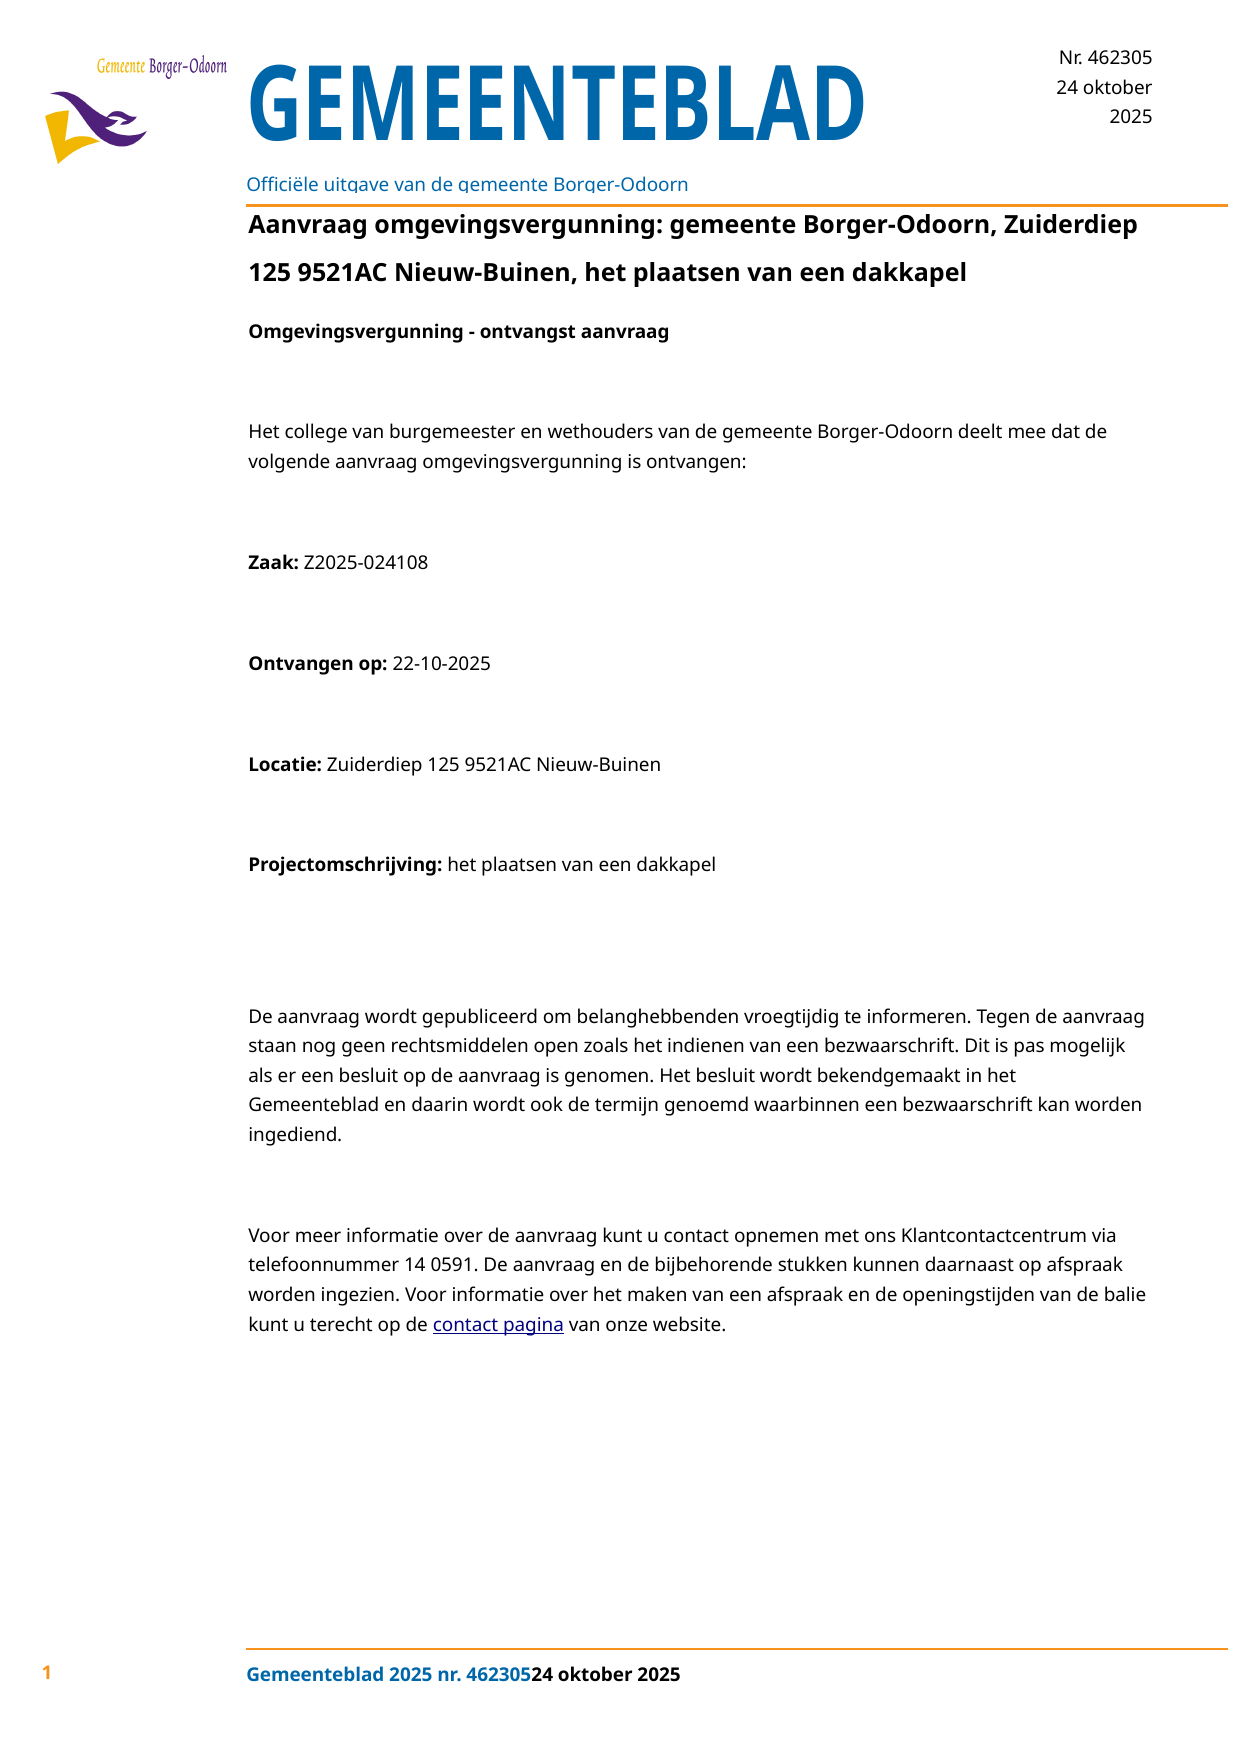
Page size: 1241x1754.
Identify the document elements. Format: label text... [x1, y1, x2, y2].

text Projectomschrijving: het plaatsen van een dakkapel [248, 852, 1152, 877]
text Zaak: Z2025-024108 [248, 549, 1152, 575]
text Ontvangen op: 22-10-2025 [248, 650, 1152, 676]
text Omgevingsvergunning - ontvangst aanvraag [248, 318, 1152, 344]
text Voor meer informatie over de aanvraag kunt u contact opnemen met ons Klantcontactcentrum via telefoonnummer 14 0591. De aanvraag en de bijbehorende stukken kunnen daarnaast op afspraak worden ingezien. Voor informatie over het maken van een afspraak en de openingstijden van de balie kunt u terecht op de contact pagina van onze website. [248, 1222, 1152, 1337]
text Locatie: Zuiderdiep 125 9521AC Nieuw-Buinen [248, 751, 1152, 777]
text De aanvraag wordt gepubliceerd om belanghebbenden vroegtijdig te informeren. Tegen de aanvraag staan nog geen rechtsmiddelen open zoals het indienen van een bezwaarschrift. Dit is pas mogelijk als er een besluit op de aanvraag is genomen. Het besluit wordt bekendgemaakt in het Gemeenteblad en daarin wordt ook de termijn genoemd waarbinnen een bezwaarschrift kan worden ingediend. [248, 1003, 1152, 1147]
text Aanvraag omgevingsvergunning: gemeente Borger-Odoorn, Zuiderdiep 125 9521AC Nieuw-Buinen, het plaatsen van een dakkapel [248, 207, 1152, 288]
picture [41, 47, 231, 172]
text Het college van burgemeester en wethouders van de gemeente Borger-Odoorn deelt mee dat de volgende aanvraag omgevingsvergunning is ontvangen: [248, 419, 1152, 474]
